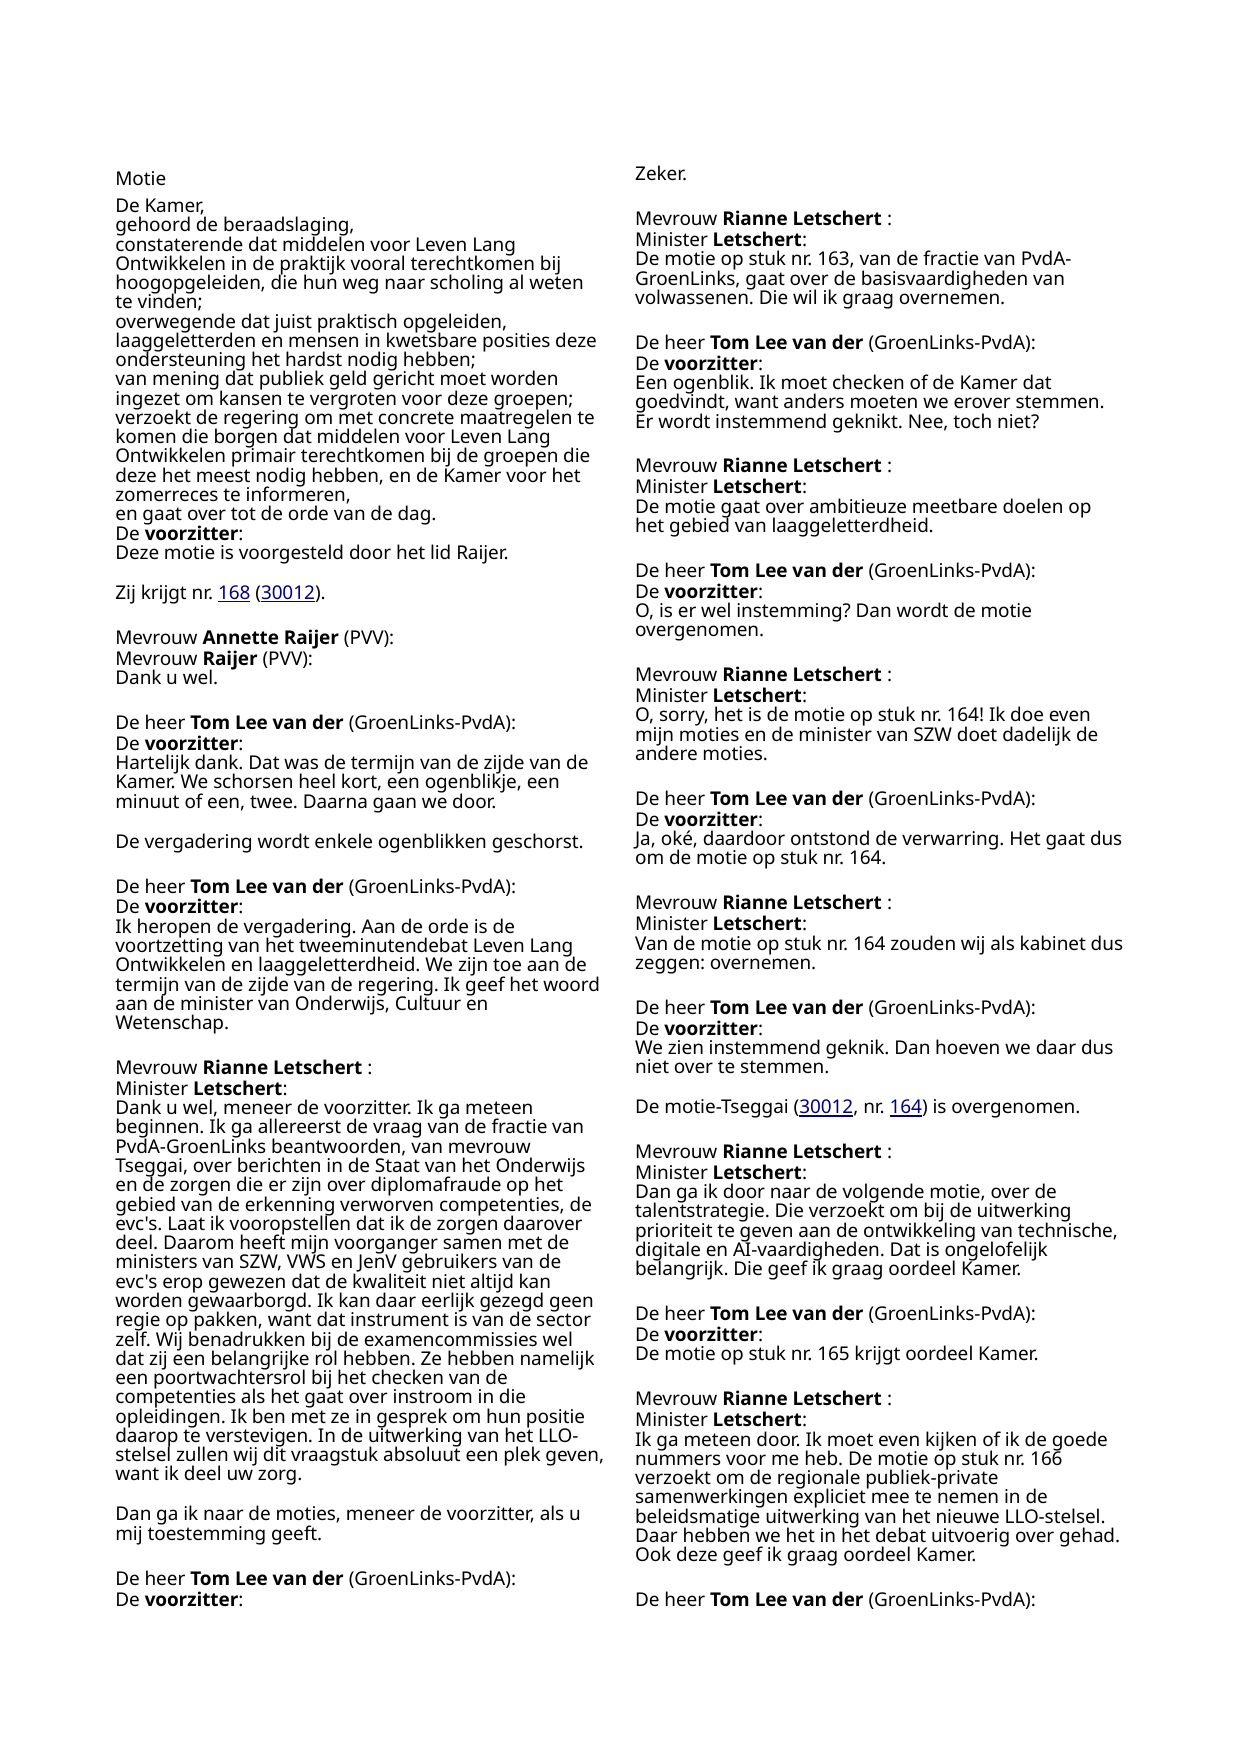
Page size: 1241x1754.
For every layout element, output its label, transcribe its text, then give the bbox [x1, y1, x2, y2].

text De heer Tom Lee van der (GroenLinks-PvdA): [635, 994, 1125, 1019]
text Minister Letschert: [635, 687, 1125, 706]
text Hartelijk dank. Dat was de termijn van de zijde van de Kamer. We schorsen heel kort, een ogenblikje, een minuut of een, twee. Daarna gaan we door. [115, 754, 605, 812]
text Minister Letschert: [635, 478, 1125, 498]
text De heer Tom Lee van der (GroenLinks-PvdA): [635, 329, 1125, 355]
text De heer Tom Lee van der (GroenLinks-PvdA): [635, 557, 1125, 583]
text Mevrouw Rianne Letschert : [635, 1386, 1125, 1411]
text De motie-Tseggai (30012, nr. 164) is overgenomen. [635, 1098, 1125, 1117]
text Dank u wel. [115, 669, 605, 688]
text Mevrouw Rianne Letschert : [635, 453, 1125, 478]
text Minister Letschert: [635, 915, 1125, 934]
text De voorzitter: [115, 898, 605, 918]
text Mevrouw Rianne Letschert : [635, 889, 1125, 915]
text De motie gaat over ambitieuze meetbare doelen op het gebied van laaggeletterdheid. [635, 498, 1125, 536]
text Mevrouw Raijer (PVV): [115, 650, 605, 669]
text Een ogenblik. Ik moet checken of de Kamer dat goedvindt, want anders moeten we erover stemmen. Er wordt instemmend geknikt. Nee, toch niet? [635, 374, 1125, 432]
text De motie op stuk nr. 165 krijgt oordeel Kamer. [635, 1345, 1125, 1365]
text De voorzitter: [635, 1019, 1125, 1039]
text De voorzitter: [115, 735, 605, 754]
text De heer Tom Lee van der (GroenLinks-PvdA): [635, 785, 1125, 811]
text De voorzitter: [635, 1326, 1125, 1345]
text Ik ga meteen door. Ik moet even kijken of ik de goede nummers voor me heb. De motie op stuk nr. 166 verzoekt om de regionale publiek-private samenwerkingen expliciet mee te nemen in de beleidsmatige uitwerking van het nieuwe LLO-stelsel. Daar hebben we het in het debat uitvoerig over gehad. Ook deze geef ik graag oordeel Kamer. [635, 1431, 1125, 1565]
text Deze motie is voorgesteld door het lid Raijer. [115, 544, 605, 563]
text Dan ga ik naar de moties, meneer de voorzitter, als u mij toestemming geeft. [115, 1505, 605, 1544]
text Minister Letschert: [115, 1080, 605, 1099]
text Dank u wel, meneer de voorzitter. Ik ga meteen beginnen. Ik ga allereerst de vraag van de fractie van PvdA-GroenLinks beantwoorden, van mevrouw Tseggai, over berichten in de Staat van het Onderwijs en de zorgen die er zijn over diplomafraude op het gebied van de erkenning verworven competenties, de evc's. Laat ik vooropstellen dat ik de zorgen daarover deel. Daarom heeft mijn voorganger samen met de ministers van SZW, VWS en JenV gebruikers van de evc's erop gewezen dat de kwaliteit niet altijd kan worden gewaarborgd. Ik kan daar eerlijk gezegd geen regie op pakken, want dat instrument is van de sector zelf. Wij benadrukken bij de examencommissies wel dat zij een belangrijke rol hebben. Ze hebben namelijk een poortwachtersrol bij het checken van de competenties als het gaat over instroom in die opleidingen. Ik ben met ze in gesprek om hun positie daarop te verstevigen. In de uitwerking van het LLO-stelsel zullen wij dit vraagstuk absoluut een plek geven, want ik deel uw zorg. [115, 1099, 605, 1485]
text Ja, oké, daardoor ontstond de verwarring. Het gaat dus om de motie op stuk nr. 164. [635, 830, 1125, 869]
text en gaat over tot de orde van de dag. [115, 505, 605, 524]
text Zeker. [635, 165, 1125, 184]
text De motie op stuk nr. 163, van de fractie van PvdA-GroenLinks, gaat over de basisvaardigheden van volwassenen. Die wil ik graag overnemen. [635, 250, 1125, 308]
text O, sorry, het is de motie op stuk nr. 164! Ik doe even mijn moties en de minister van SZW doet dadelijk de andere moties. [635, 706, 1125, 764]
text Dan ga ik door naar de volgende motie, over de talentstrategie. Die verzoekt om bij de uitwerking prioriteit te geven aan de ontwikkeling van technische, digitale en AI-vaardigheden. Dat is ongelofelijk belangrijk. Die geef ik graag oordeel Kamer. [635, 1183, 1125, 1279]
text Minister Letschert: [635, 231, 1125, 250]
text De voorzitter: [115, 1591, 605, 1610]
text Van de motie op stuk nr. 164 zouden wij als kabinet dus zeggen: overnemen. [635, 934, 1125, 973]
text De heer Tom Lee van der (GroenLinks-PvdA): [115, 873, 605, 898]
text van mening dat publiek geld gericht moet worden ingezet om kansen te vergroten voor deze groepen; [115, 370, 605, 409]
text De voorzitter: [635, 583, 1125, 602]
text De vergadering wordt enkele ogenblikken geschorst. [115, 833, 605, 852]
text Motie [115, 165, 605, 191]
text constaterende dat middelen voor Leven Lang Ontwikkelen in de praktijk vooral terechtkomen bij hoogopgeleiden, die hun weg naar scholing al weten te vinden; [115, 236, 605, 313]
text De voorzitter: [635, 355, 1125, 374]
text We zien instemmend geknik. Dan hoeven we daar dus niet over te stemmen. [635, 1039, 1125, 1077]
text overwegende dat juist praktisch opgeleiden, laaggeletterden en mensen in kwetsbare posities deze ondersteuning het hardst nodig hebben; [115, 313, 605, 370]
text De Kamer, [115, 197, 605, 216]
text Mevrouw Rianne Letschert : [115, 1054, 605, 1080]
text De heer Tom Lee van der (GroenLinks-PvdA): [115, 1565, 605, 1591]
text Zij krijgt nr. 168 (30012). [115, 584, 605, 603]
text De heer Tom Lee van der (GroenLinks-PvdA): [115, 709, 605, 735]
text O, is er wel instemming? Dan wordt de motie overgenomen. [635, 602, 1125, 641]
text Ik heropen de vergadering. Aan de orde is de voortzetting van het tweeminutendebat Leven Lang Ontwikkelen en laaggeletterdheid. We zijn toe aan de termijn van de zijde van de regering. Ik geef het woord aan de minister van Onderwijs, Cultuur en Wetenschap. [115, 918, 605, 1033]
text Mevrouw Rianne Letschert : [635, 205, 1125, 231]
text Minister Letschert: [635, 1411, 1125, 1431]
text De voorzitter: [635, 811, 1125, 830]
text verzoekt de regering om met concrete maatregelen te komen die borgen dat middelen voor Leven Lang Ontwikkelen primair terechtkomen bij de groepen die deze het meest nodig hebben, en de Kamer voor het zomerreces te informeren, [115, 409, 605, 505]
text De heer Tom Lee van der (GroenLinks-PvdA): [635, 1300, 1125, 1326]
text Mevrouw Rianne Letschert : [635, 1138, 1125, 1164]
text Minister Letschert: [635, 1164, 1125, 1183]
text De voorzitter: [115, 524, 605, 544]
text Mevrouw Rianne Letschert : [635, 661, 1125, 687]
text De heer Tom Lee van der (GroenLinks-PvdA): [635, 1586, 1125, 1612]
text gehoord de beraadslaging, [115, 216, 605, 236]
text Mevrouw Annette Raijer (PVV): [115, 624, 605, 650]
